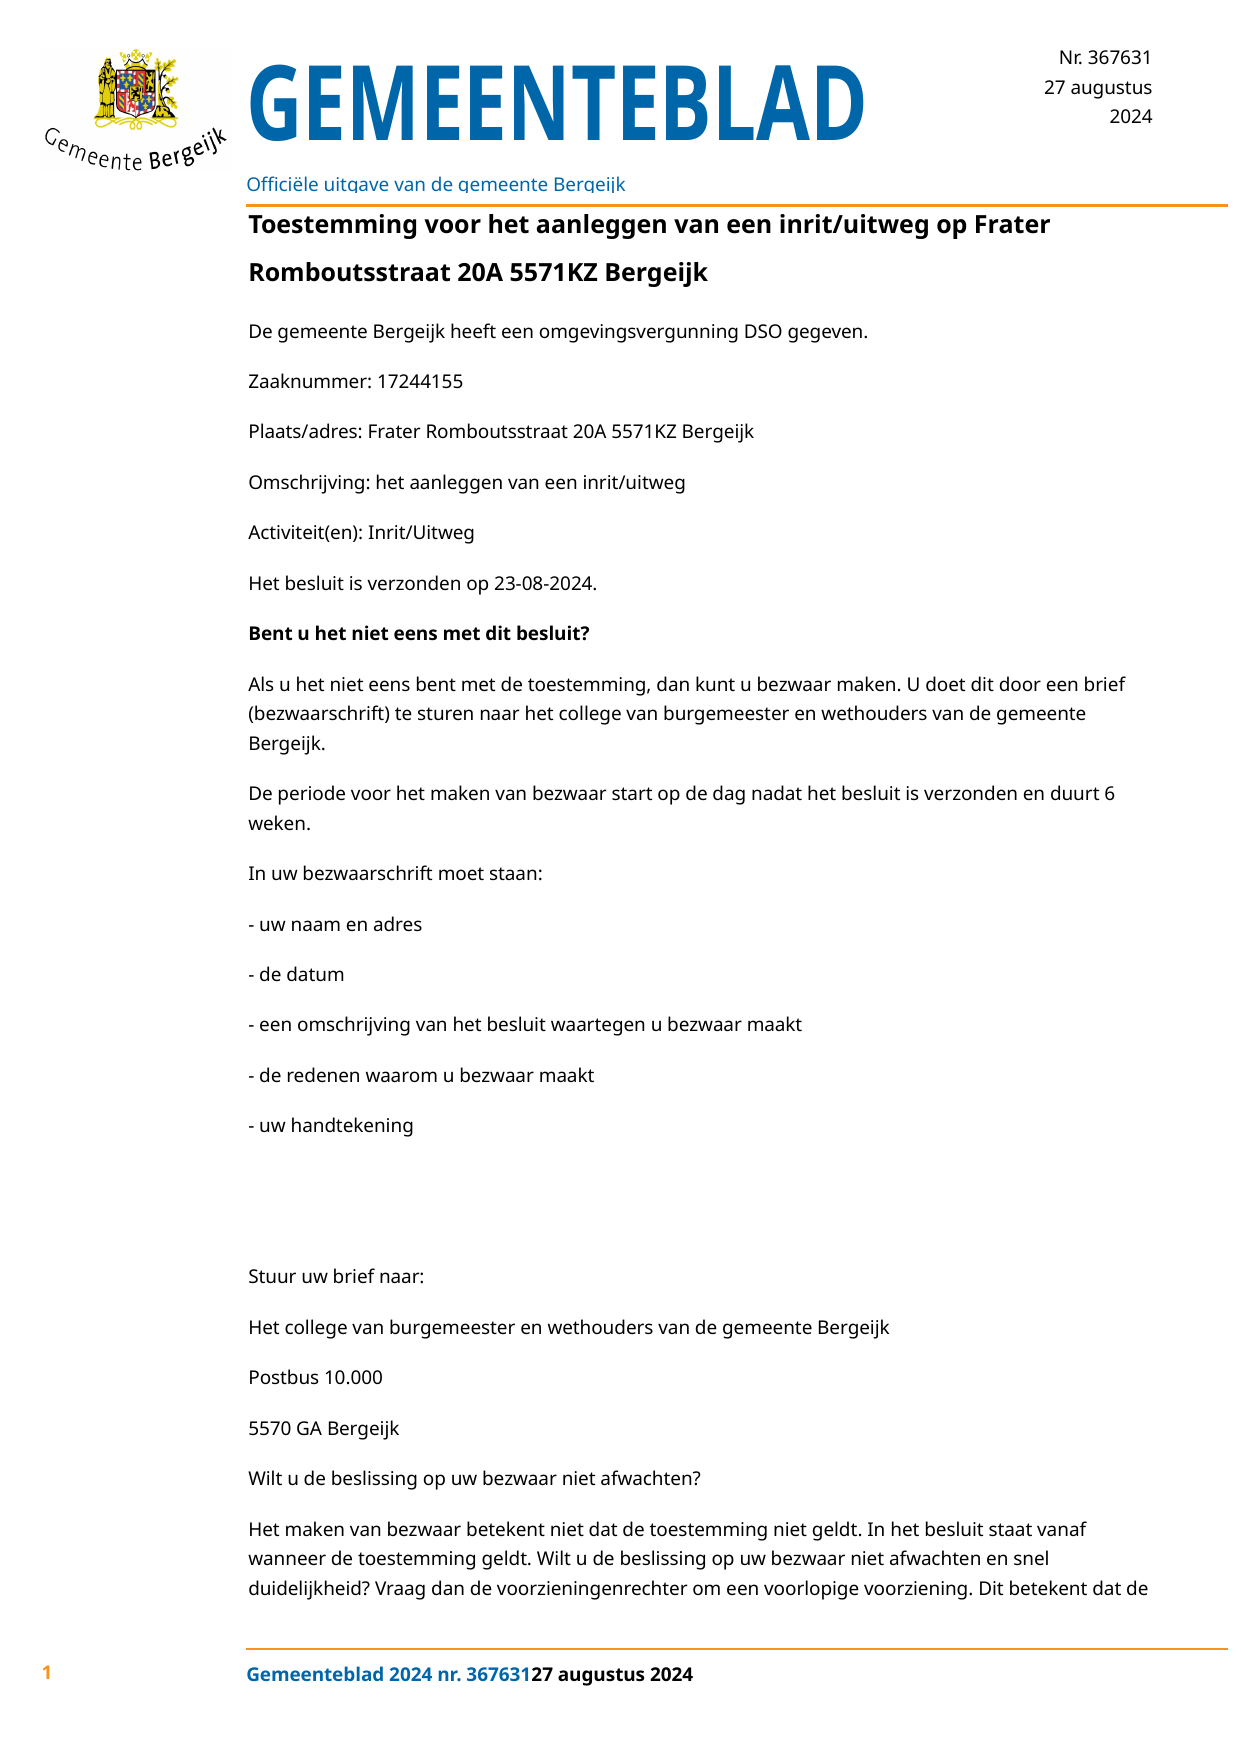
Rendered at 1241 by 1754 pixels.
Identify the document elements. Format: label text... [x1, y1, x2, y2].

text De gemeente Bergeijk heeft een omgevingsvergunning DSO gegeven. [248, 318, 1152, 344]
text - de datum [248, 961, 1152, 987]
text Activiteit(en): Inrit/Uitweg [248, 519, 1152, 545]
text Omschrijving: het aanleggen van een inrit/uitweg [248, 469, 1152, 495]
text - een omschrijving van het besluit waartegen u bezwaar maakt [248, 1012, 1152, 1037]
text Het college van burgemeester en wethouders van de gemeente Bergeijk [248, 1314, 1152, 1340]
text 5570 GA Bergeijk [248, 1415, 1152, 1441]
text Plaats/adres: Frater Romboutsstraat 20A 5571KZ Bergeijk [248, 419, 1152, 444]
text Postbus 10.000 [248, 1364, 1152, 1390]
text Het besluit is verzonden op 23-08-2024. [248, 570, 1152, 596]
text Stuur uw brief naar: [248, 1264, 1152, 1289]
text Toestemming voor het aanleggen van een inrit/uitweg op Frater Romboutsstraat 20A 5571KZ Bergeijk [248, 207, 1152, 288]
picture [41, 47, 231, 172]
text Als u het niet eens bent met de toestemming, dan kunt u bezwaar maken. U doet dit door een brief (bezwaarschrift) te sturen naar het college van burgemeester en wethouders van de gemeente Bergeijk. [248, 671, 1152, 756]
text - uw naam en adres [248, 911, 1152, 937]
text Het maken van bezwaar betekent niet dat de toestemming niet geldt. In het besluit staat vanaf wanneer de toestemming geldt. Wilt u de beslissing op uw bezwaar niet afwachten en snel duidelijkheid? Vraag dan de voorzieningenrechter om een voorlopige voorziening. Dit betekent dat de [248, 1516, 1152, 1601]
text Bent u het niet eens met dit besluit? [248, 620, 1152, 646]
text Zaaknummer: 17244155 [248, 368, 1152, 394]
text - de redenen waarom u bezwaar maakt [248, 1062, 1152, 1088]
text In uw bezwaarschrift moet staan: [248, 860, 1152, 886]
text - uw handtekening [248, 1112, 1152, 1138]
text Wilt u de beslissing op uw bezwaar niet afwachten? [248, 1465, 1152, 1491]
text De periode voor het maken van bezwaar start op de dag nadat het besluit is verzonden en duurt 6 weken. [248, 780, 1152, 836]
